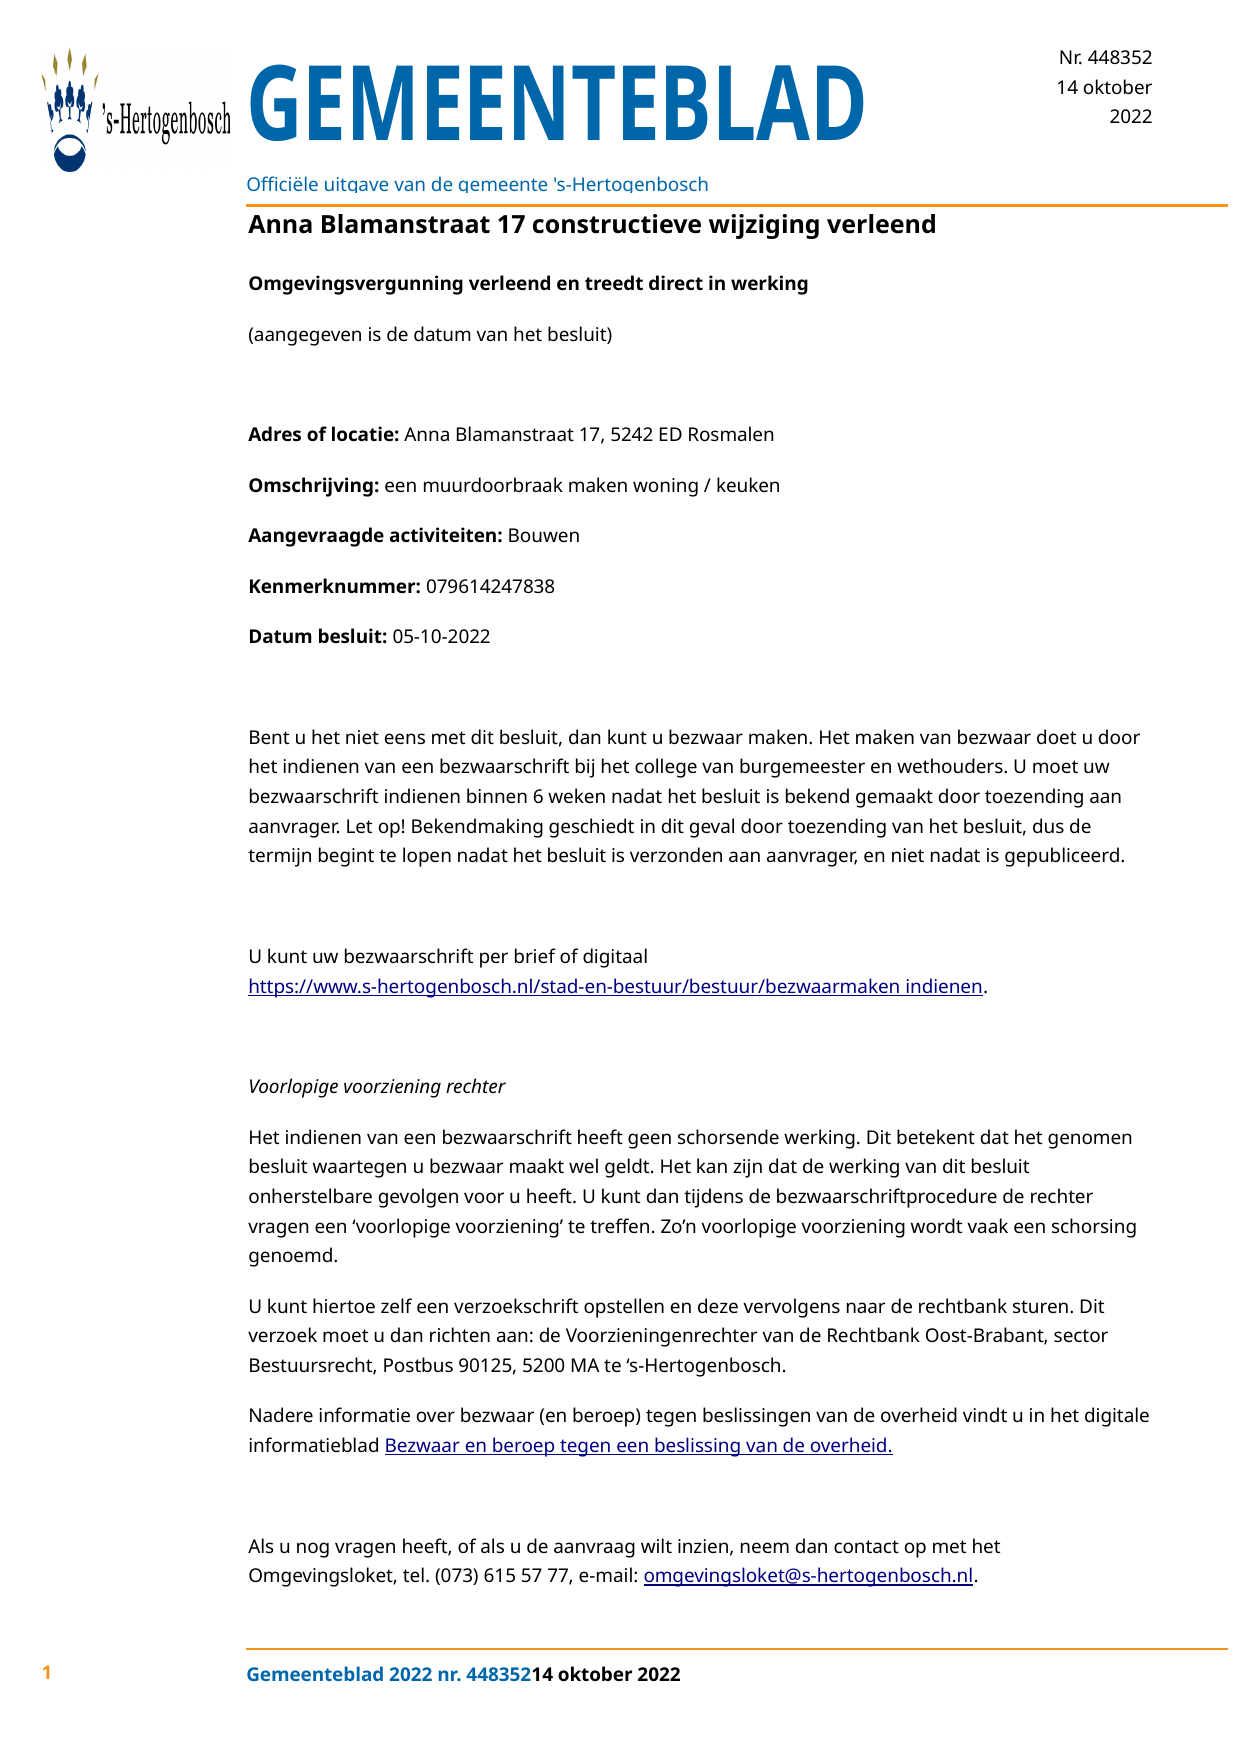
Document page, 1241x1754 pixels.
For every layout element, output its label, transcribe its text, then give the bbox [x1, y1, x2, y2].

text Omgevingsvergunning verleend en treedt direct in werking [248, 270, 1152, 296]
text Als u nog vragen heeft, of als u de aanvraag wilt inzien, neem dan contact op met het Omgevingsloket, tel. (073) 615 57 77, e-mail: omgevingsloket@s-hertogenbosch.nl. [248, 1533, 1152, 1588]
text (aangegeven is de datum van het besluit) [248, 321, 1152, 346]
text Kenmerknummer: 079614247838 [248, 573, 1152, 598]
text Bent u het niet eens met dit besluit, dan kunt u bezwaar maken. Het maken van bezwaar doet u door het indienen van een bezwaarschrift bij het college van burgemeester en wethouders. U moet uw bezwaarschrift indienen binnen 6 weken nadat het besluit is bekend gemaakt door toezending aan aanvrager. Let op! Bekendmaking geschiedt in dit geval door toezending van het besluit, dus de termijn begint te lopen nadat het besluit is verzonden aan aanvrager, en niet nadat is gepubliceerd. [248, 724, 1152, 868]
text Voorlopige voorziening rechter [248, 1074, 1152, 1099]
text Nadere informatie over bezwaar (en beroep) tegen beslissingen van de overheid vindt u in het digitale informatieblad Bezwaar en beroep tegen een beslissing van de overheid. [248, 1402, 1152, 1458]
text Datum besluit: 05-10-2022 [248, 623, 1152, 649]
text Het indienen van een bezwaarschrift heeft geen schorsende werking. Dit betekent dat het genomen besluit waartegen u bezwaar maakt wel geldt. Het kan zijn dat de werking van dit besluit onherstelbare gevolgen voor u heeft. U kunt dan tijdens de bezwaarschriftprocedure de rechter vragen een ‘voorlopige voorziening’ te treffen. Zo’n voorlopige voorziening wordt vaak een schorsing genoemd. [248, 1124, 1152, 1268]
text Aangevraagde activiteiten: Bouwen [248, 522, 1152, 548]
text Omschrijving: een muurdoorbraak maken woning / keuken [248, 472, 1152, 498]
text U kunt hiertoe zelf een verzoekschrift opstellen en deze vervolgens naar de rechtbank sturen. Dit verzoek moet u dan richten aan: de Voorzieningenrechter van de Rechtbank Oost-Brabant, sector Bestuursrecht, Postbus 90125, 5200 MA te ‘s-Hertogenbosch. [248, 1293, 1152, 1378]
picture [41, 47, 231, 172]
text U kunt uw bezwaarschrift per brief of digitaal https://www.s-hertogenbosch.nl/stad-en-bestuur/bestuur/bezwaarmaken indienen. [248, 943, 1152, 998]
text Anna Blamanstraat 17 constructieve wijziging verleend [248, 207, 1152, 241]
text Adres of locatie: Anna Blamanstraat 17, 5242 ED Rosmalen [248, 422, 1152, 447]
